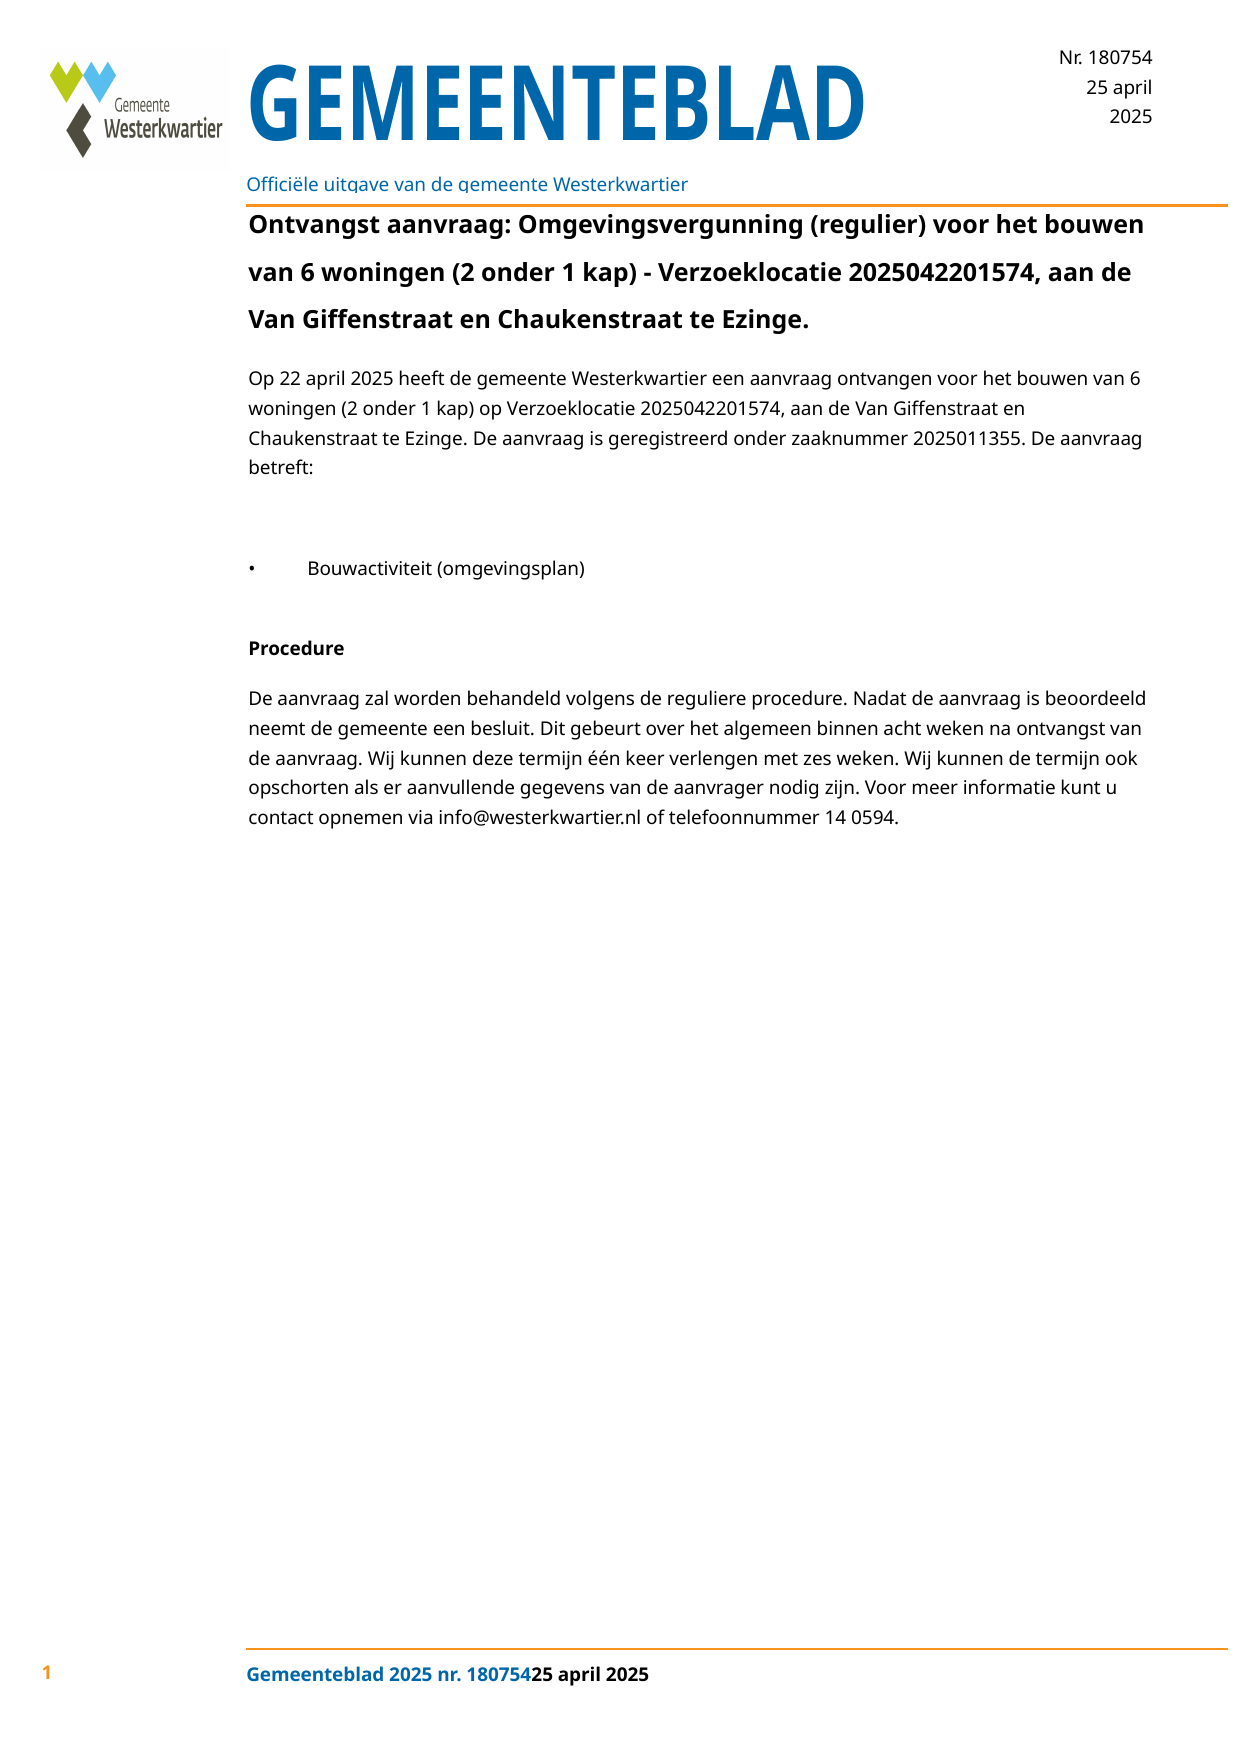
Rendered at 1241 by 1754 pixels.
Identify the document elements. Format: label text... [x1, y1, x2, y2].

picture [41, 47, 231, 172]
text Ontvangst aanvraag: Omgevingsvergunning (regulier) voor het bouwen van 6 woningen (2 onder 1 kap) - Verzoeklocatie 2025042201574, aan de Van Giffenstraat en Chaukenstraat te Ezinge. [248, 207, 1152, 336]
text De aanvraag zal worden behandeld volgens de reguliere procedure. Nadat de aanvraag is beoordeeld neemt de gemeente een besluit. Dit gebeurt over het algemeen binnen acht weken na ontvangst van de aanvraag. Wij kunnen deze termijn één keer verlengen met zes weken. Wij kunnen de termijn ook opschorten als er aanvullende gegevens van de aanvrager nodig zijn. Voor meer informatie kunt u contact opnemen via info@westerkwartier.nl of telefoonnummer 14 0594. [248, 686, 1152, 829]
text Op 22 april 2025 heeft de gemeente Westerkwartier een aanvraag ontvangen voor het bouwen van 6 woningen (2 onder 1 kap) op Verzoeklocatie 2025042201574, aan de Van Giffenstraat en Chaukenstraat te Ezinge. De aanvraag is geregistreerd onder zaaknummer 2025011355. De aanvraag betreft: [248, 366, 1152, 480]
list Bouwactiviteit (omgevingsplan) [248, 555, 1152, 581]
text Procedure [248, 635, 1152, 661]
